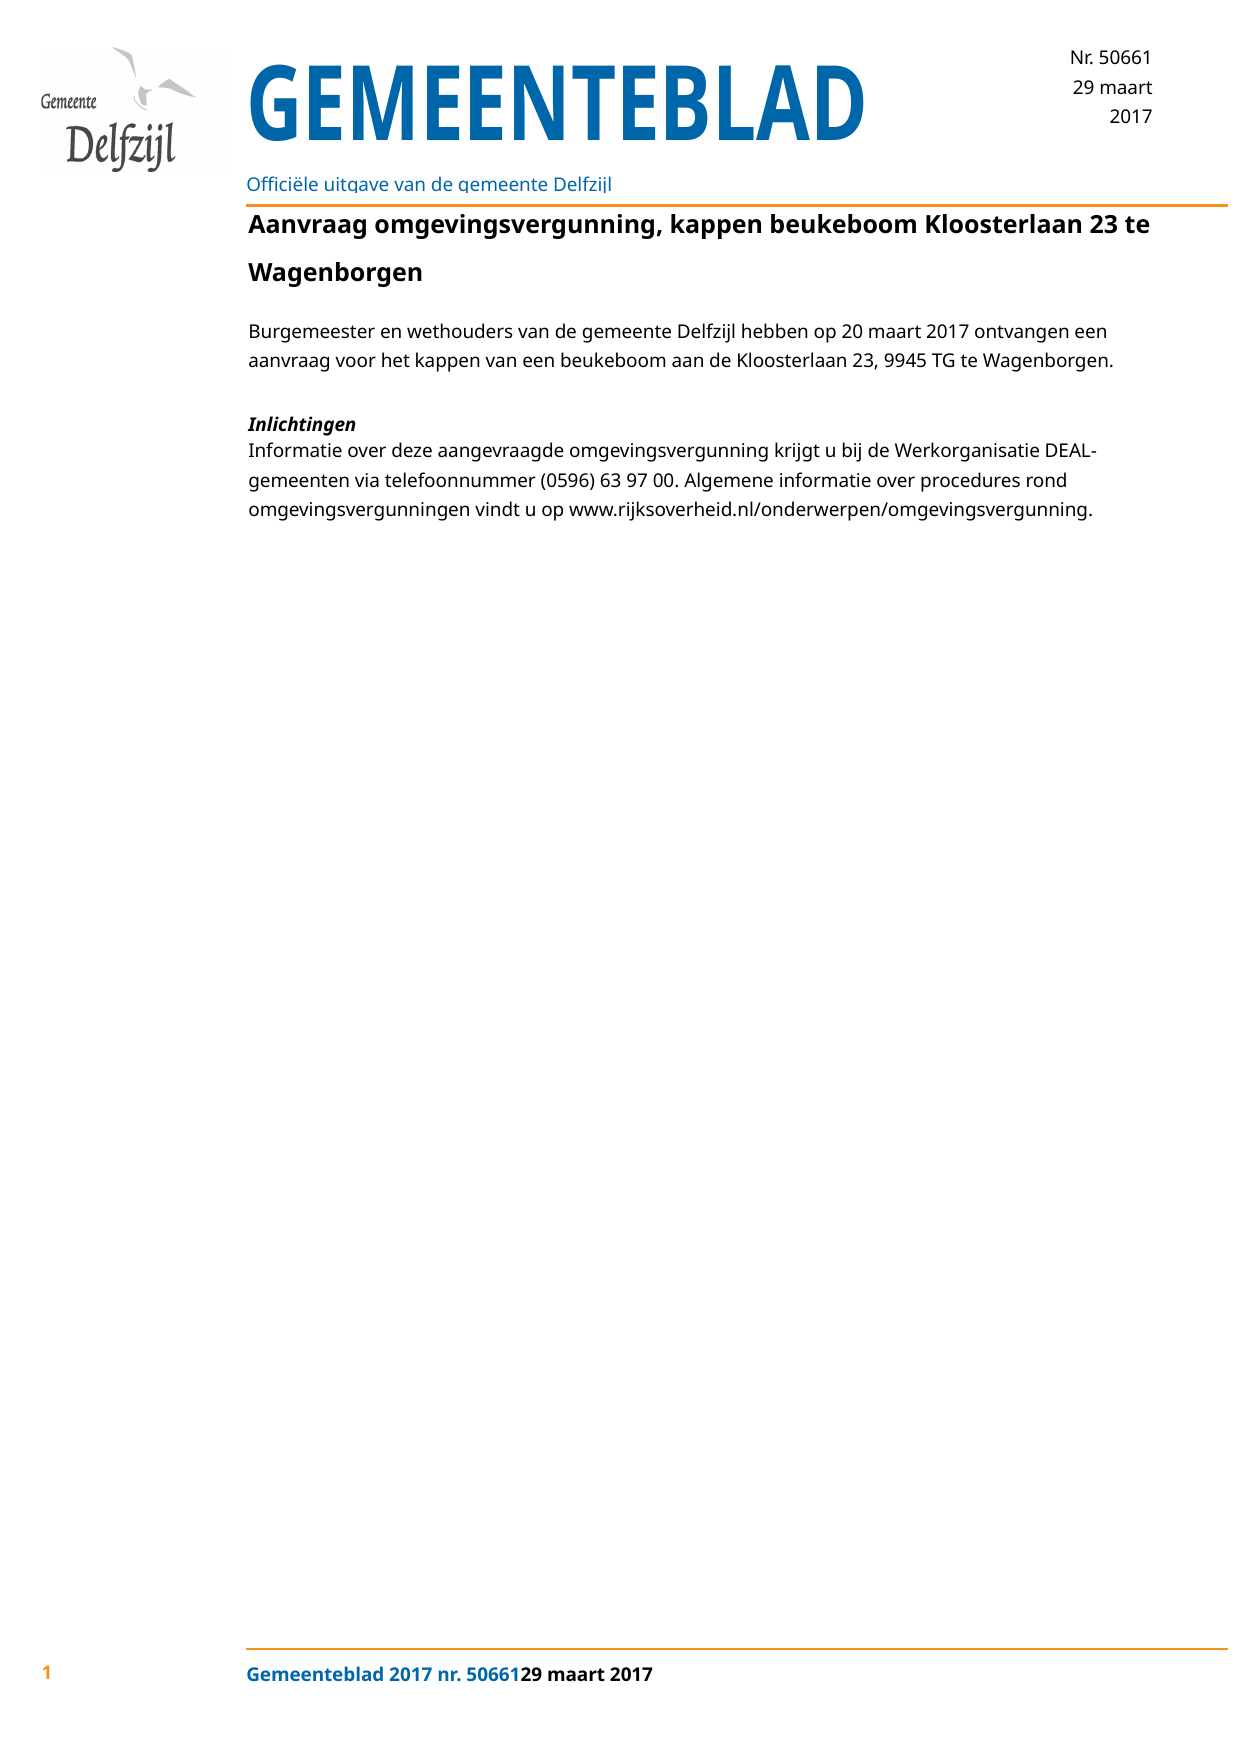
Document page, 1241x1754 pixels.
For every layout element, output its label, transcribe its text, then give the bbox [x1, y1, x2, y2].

text Inlichtingen [248, 411, 1152, 437]
text Aanvraag omgevingsvergunning, kappen beukeboom Kloosterlaan 23 te Wagenborgen [248, 207, 1152, 288]
picture [41, 47, 231, 172]
text Burgemeester en wethouders van de gemeente Delfzijl hebben op 20 maart 2017 ontvangen een aanvraag voor het kappen van een beukeboom aan de Kloosterlaan 23, 9945 TG te Wagenborgen. [248, 318, 1152, 373]
text Informatie over deze aangevraagde omgevingsvergunning krijgt u bij de Werkorganisatie DEAL-gemeenten via telefoonnummer (0596) 63 97 00. Algemene informatie over procedures rond omgevingsvergunningen vindt u op www.rijksoverheid.nl/onderwerpen/omgevingsvergunning. [248, 437, 1152, 522]
